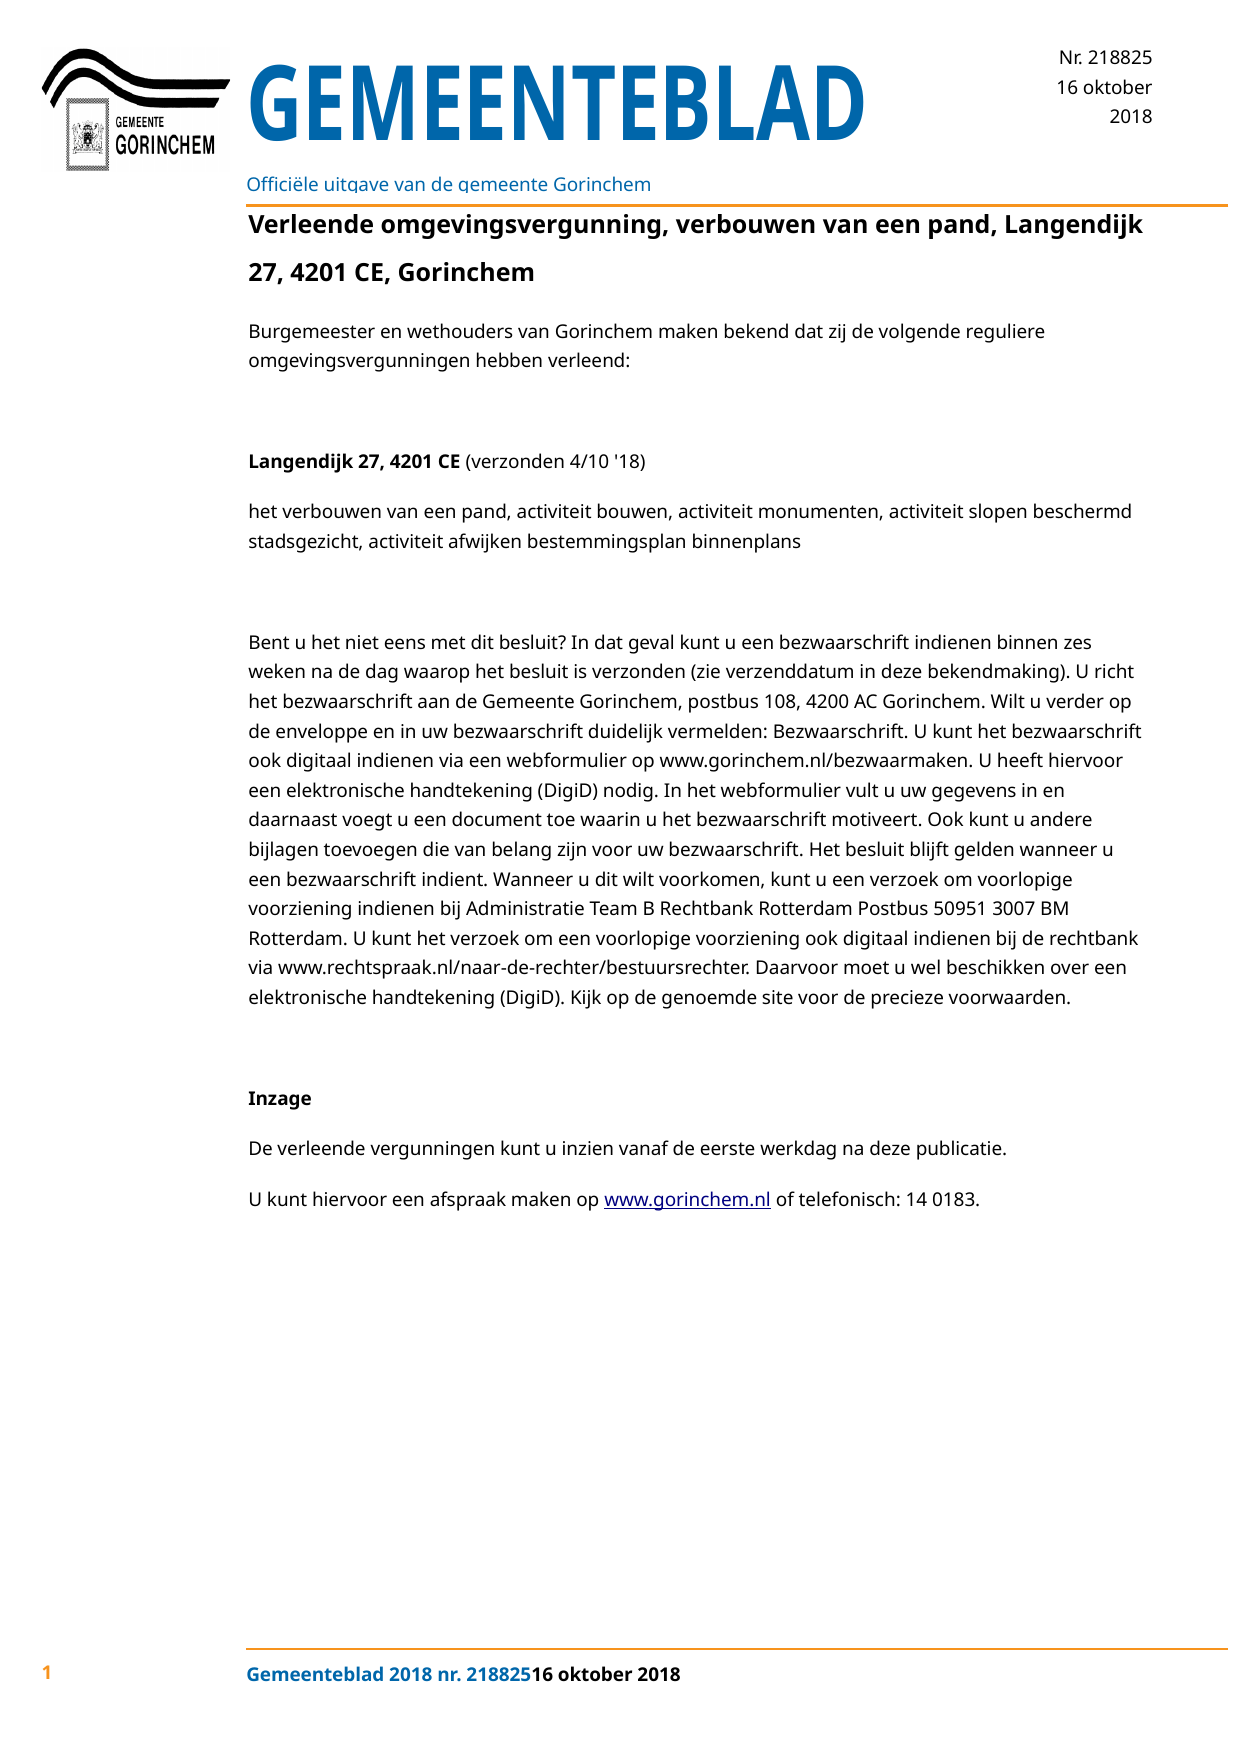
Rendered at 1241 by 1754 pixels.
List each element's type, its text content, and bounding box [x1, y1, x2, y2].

text Langendijk 27, 4201 CE (verzonden 4/10 '18) [248, 448, 1152, 474]
text De verleende vergunningen kunt u inzien vanaf de eerste werkdag na deze publicatie. [248, 1135, 1152, 1161]
text U kunt hiervoor een afspraak maken op www.gorinchem.nl of telefonisch: 14 0183. [248, 1186, 1152, 1212]
text Bent u het niet eens met dit besluit? In dat geval kunt u een bezwaarschrift indienen binnen zes weken na de dag waarop het besluit is verzonden (zie verzenddatum in deze bekendmaking). U richt het bezwaarschrift aan de Gemeente Gorinchem, postbus 108, 4200 AC Gorinchem. Wilt u verder op de enveloppe en in uw bezwaarschrift duidelijk vermelden: Bezwaarschrift. U kunt het bezwaarschrift ook digitaal indienen via een webformulier op www.gorinchem.nl/bezwaarmaken. U heeft hiervoor een elektronische handtekening (DigiD) nodig. In het webformulier vult u uw gegevens in en daarnaast voegt u een document toe waarin u het bezwaarschrift motiveert. Ook kunt u andere bijlagen toevoegen die van belang zijn voor uw bezwaarschrift. Het besluit blijft gelden wanneer u een bezwaarschrift indient. Wanneer u dit wilt voorkomen, kunt u een verzoek om voorlopige voorziening indienen bij Administratie Team B Rechtbank Rotterdam Postbus 50951 3007 BM Rotterdam. U kunt het verzoek om een voorlopige voorziening ook digitaal indienen bij de rechtbank via www.rechtspraak.nl/naar-de-rechter/bestuursrechter. Daarvoor moet u wel beschikken over een elektronische handtekening (DigiD). Kijk op de genoemde site voor de precieze voorwaarden. [248, 629, 1152, 1010]
text Inzage [248, 1085, 1152, 1111]
picture [41, 47, 231, 172]
text Verleende omgevingsvergunning, verbouwen van een pand, Langendijk 27, 4201 CE, Gorinchem [248, 207, 1152, 288]
text Burgemeester en wethouders van Gorinchem maken bekend dat zij de volgende reguliere omgevingsvergunningen hebben verleend: [248, 318, 1152, 373]
text het verbouwen van een pand, activiteit bouwen, activiteit monumenten, activiteit slopen beschermd stadsgezicht, activiteit afwijken bestemmingsplan binnenplans [248, 499, 1152, 554]
